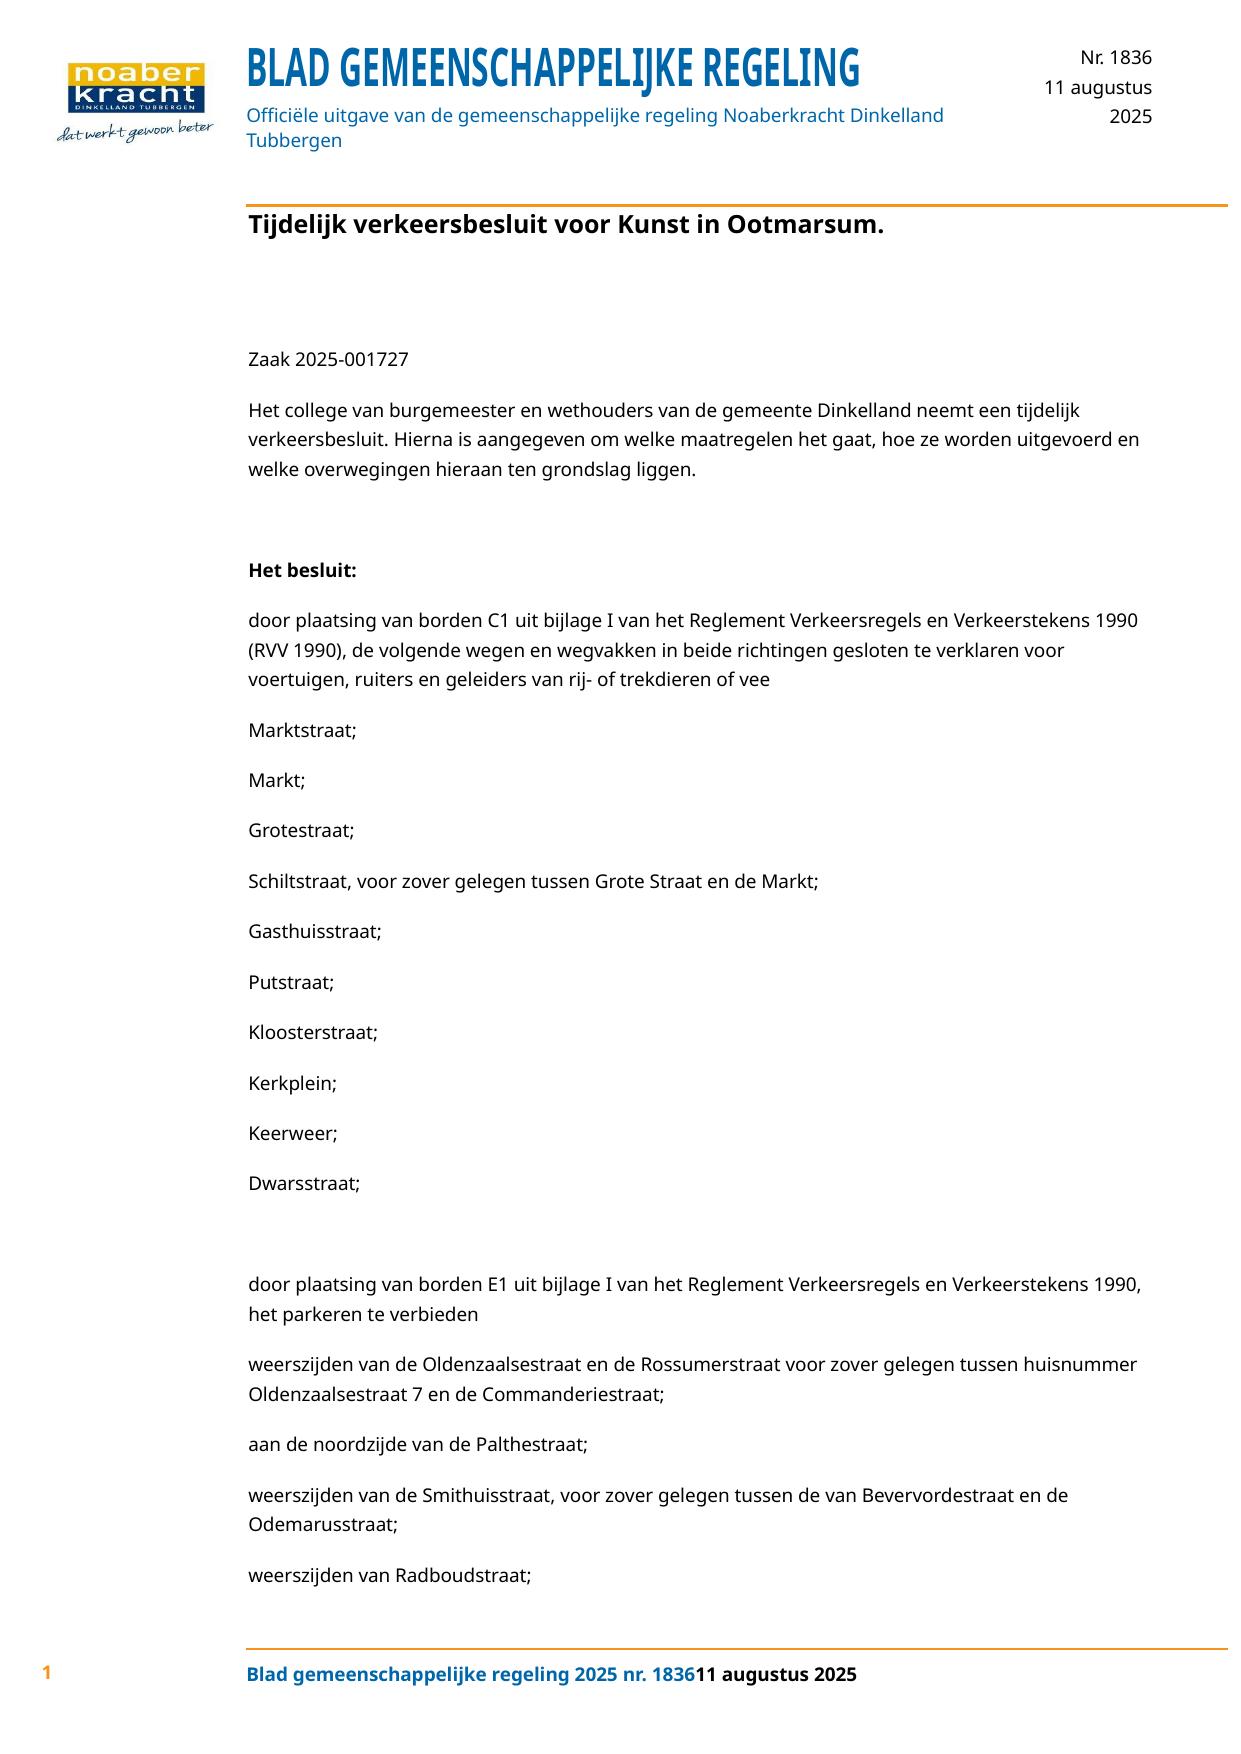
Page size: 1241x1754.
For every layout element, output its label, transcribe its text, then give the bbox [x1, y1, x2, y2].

text door plaatsing van borden C1 uit bijlage I van het Reglement Verkeersregels en Verkeerstekens 1990 (RVV 1990), de volgende wegen en wegvakken in beide richtingen gesloten te verklaren voor voertuigen, ruiters en geleiders van rij- of trekdieren of vee [248, 607, 1152, 692]
text Het college van burgemeester en wethouders van de gemeente Dinkelland neemt een tijdelijk verkeersbesluit. Hierna is aangegeven om welke maatregelen het gaat, hoe ze worden uitgevoerd en welke overwegingen hieraan ten grondslag liggen. [248, 397, 1152, 482]
text Keerweer; [248, 1120, 1152, 1146]
text Het besluit: [248, 557, 1152, 583]
text Marktstraat; [248, 717, 1152, 743]
text Gasthuisstraat; [248, 918, 1152, 944]
text weerszijden van de Oldenzaalsestraat en de Rossumerstraat voor zover gelegen tussen huisnummer Oldenzaalsestraat 7 en de Commanderiestraat; [248, 1351, 1152, 1407]
text Schiltstraat, voor zover gelegen tussen Grote Straat en de Markt; [248, 868, 1152, 894]
text Markt; [248, 767, 1152, 793]
text Kerkplein; [248, 1070, 1152, 1096]
text Grotestraat; [248, 818, 1152, 843]
text Dwarsstraat; [248, 1171, 1152, 1196]
text Zaak 2025-001727 [248, 346, 1152, 372]
text weerszijden van de Smithuisstraat, voor zover gelegen tussen de van Bevervordestraat en de Odemarusstraat; [248, 1482, 1152, 1537]
text aan de noordzijde van de Palthestraat; [248, 1431, 1152, 1457]
text Kloosterstraat; [248, 1019, 1152, 1045]
text Tijdelijk verkeersbesluit voor Kunst in Ootmarsum. [248, 207, 1152, 241]
text door plaatsing van borden E1 uit bijlage I van het Reglement Verkeersregels en Verkeerstekens 1990, het parkeren te verbieden [248, 1271, 1152, 1327]
picture [41, 47, 231, 172]
text weerszijden van Radboudstraat; [248, 1562, 1152, 1588]
text Putstraat; [248, 969, 1152, 995]
